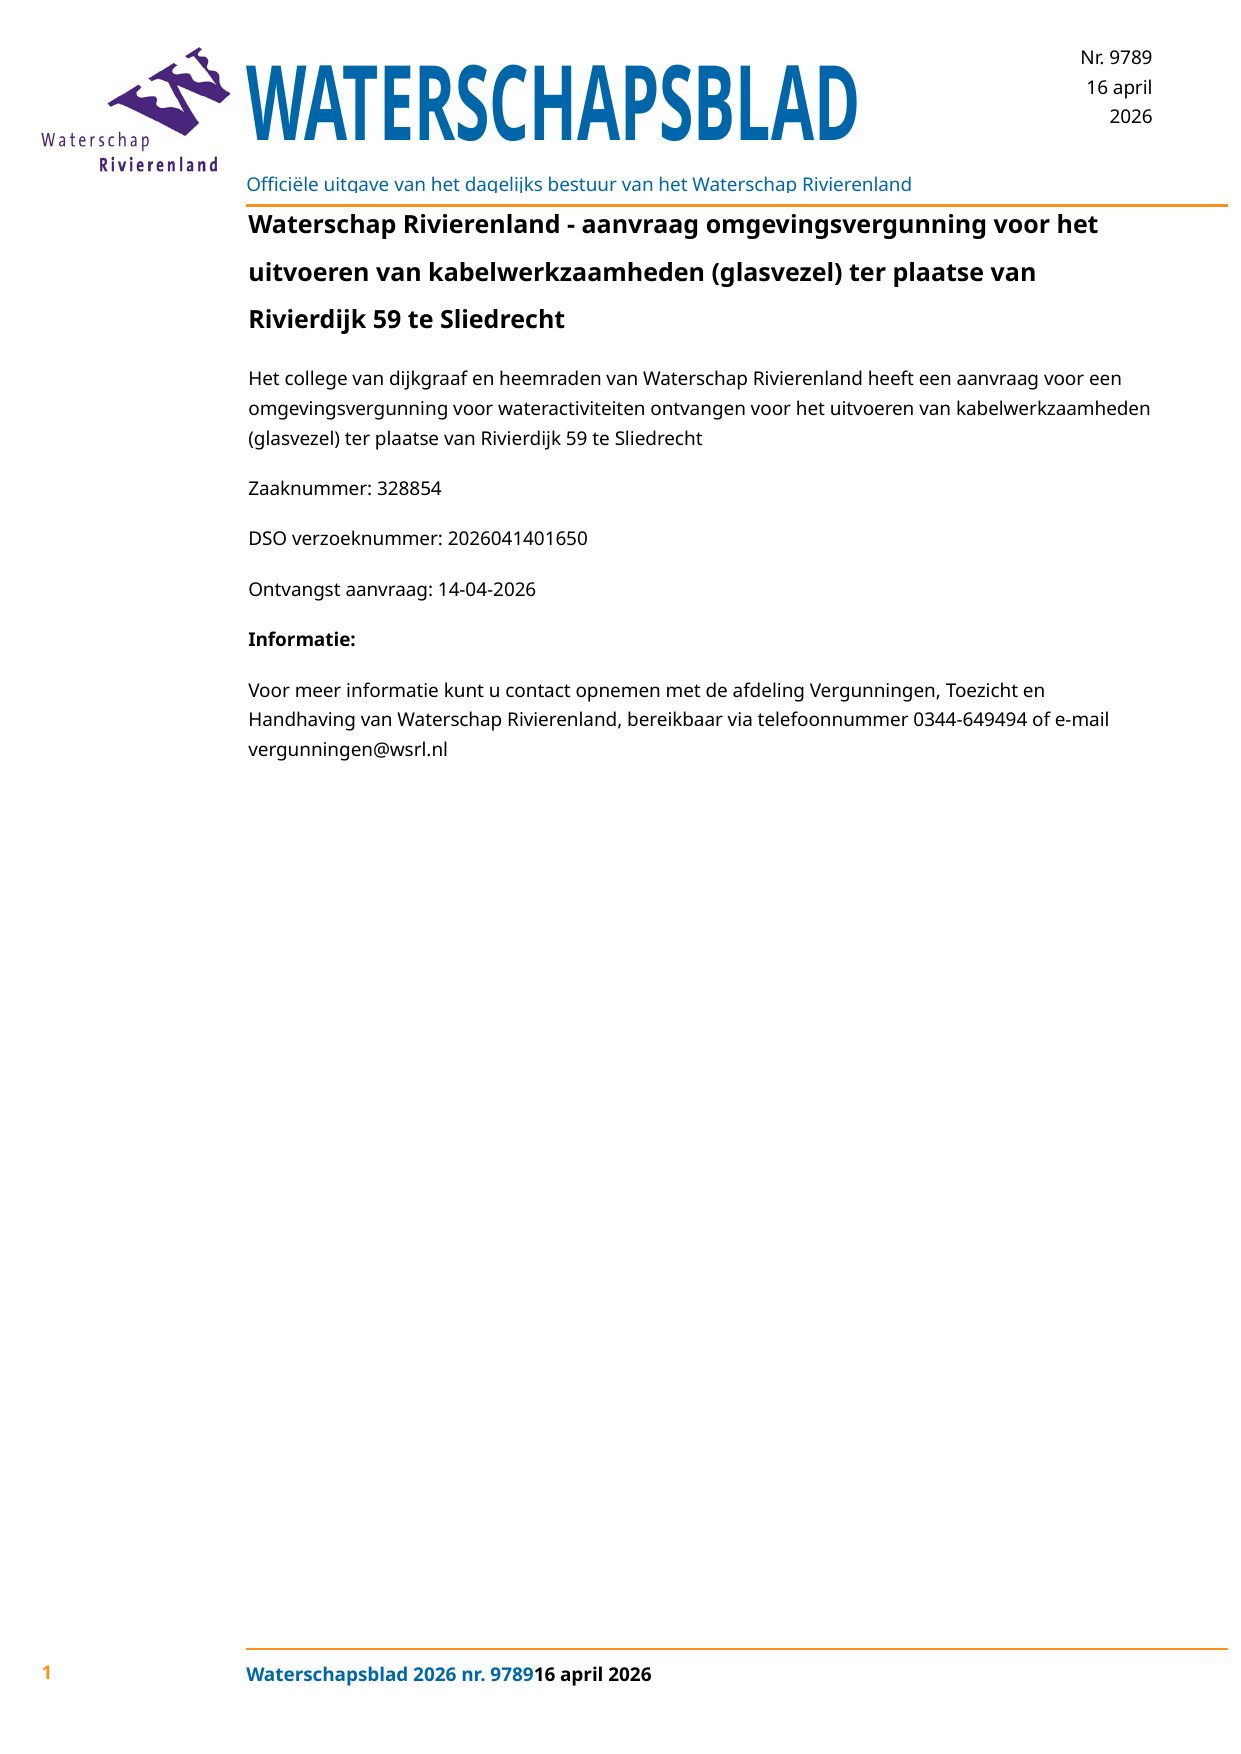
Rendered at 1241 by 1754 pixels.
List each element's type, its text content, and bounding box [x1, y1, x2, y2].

text Waterschap Rivierenland - aanvraag omgevingsvergunning voor het uitvoeren van kabelwerkzaamheden (glasvezel) ter plaatse van Rivierdijk 59 te Sliedrecht [248, 207, 1152, 336]
text Het college van dijkgraaf en heemraden van Waterschap Rivierenland heeft een aanvraag voor een omgevingsvergunning voor wateractiviteiten ontvangen voor het uitvoeren van kabelwerkzaamheden (glasvezel) ter plaatse van Rivierdijk 59 te Sliedrecht [248, 366, 1152, 450]
text Ontvangst aanvraag: 14-04-2026 [248, 576, 1152, 602]
text Informatie: [248, 626, 1152, 652]
text Zaaknummer: 328854 [248, 475, 1152, 501]
text Voor meer informatie kunt u contact opnemen met de afdeling Vergunningen, Toezicht en Handhaving van Waterschap Rivierenland, bereikbaar via telefoonnummer 0344-649494 of e-mail vergunningen@wsrl.nl [248, 677, 1152, 762]
picture [41, 47, 231, 172]
text DSO verzoeknummer: 2026041401650 [248, 526, 1152, 551]
